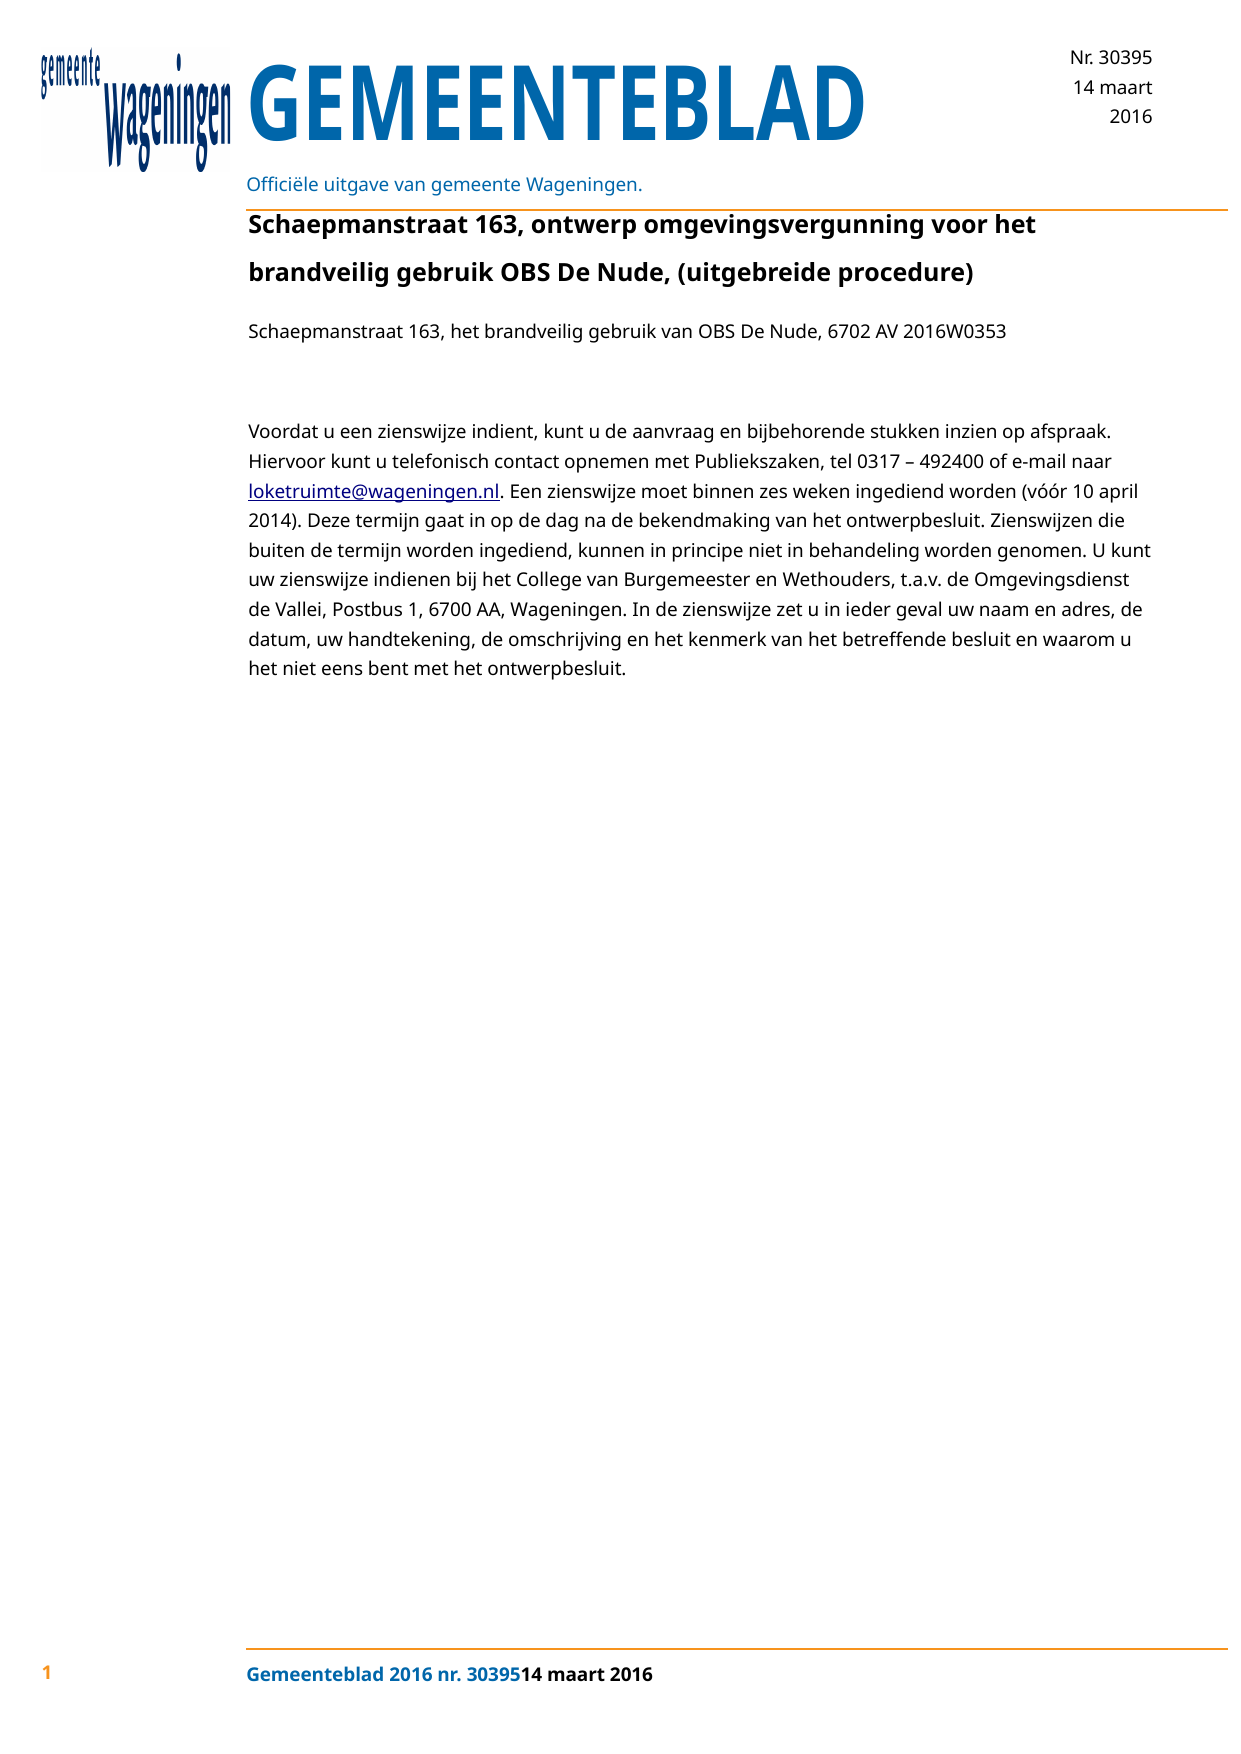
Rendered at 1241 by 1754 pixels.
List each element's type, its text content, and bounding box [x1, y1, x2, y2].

text Schaepmanstraat 163, het brandveilig gebruik van OBS De Nude, 6702 AV 2016W0353 [248, 318, 1152, 344]
picture [41, 47, 231, 172]
text Voordat u een zienswijze indient, kunt u de aanvraag en bijbehorende stukken inzien op afspraak. Hiervoor kunt u telefonisch contact opnemen met Publiekszaken, tel 0317 – 492400 of e-mail naar loketruimte@wageningen.nl. Een zienswijze moet binnen zes weken ingediend worden (vóór 10 april 2014). Deze termijn gaat in op de dag na de bekendmaking van het ontwerpbesluit. Zienswijzen die buiten de termijn worden ingediend, kunnen in principe niet in behandeling worden genomen. U kunt uw zienswijze indienen bij het College van Burgemeester en Wethouders, t.a.v. de Omgevingsdienst de Vallei, Postbus 1, 6700 AA, Wageningen. In de zienswijze zet u in ieder geval uw naam en adres, de datum, uw handtekening, de omschrijving en het kenmerk van het betreffende besluit en waarom u het niet eens bent met het ontwerpbesluit. [248, 419, 1152, 681]
text Schaepmanstraat 163, ontwerp omgevingsvergunning voor het brandveilig gebruik OBS De Nude, (uitgebreide procedure) [248, 211, 1152, 288]
